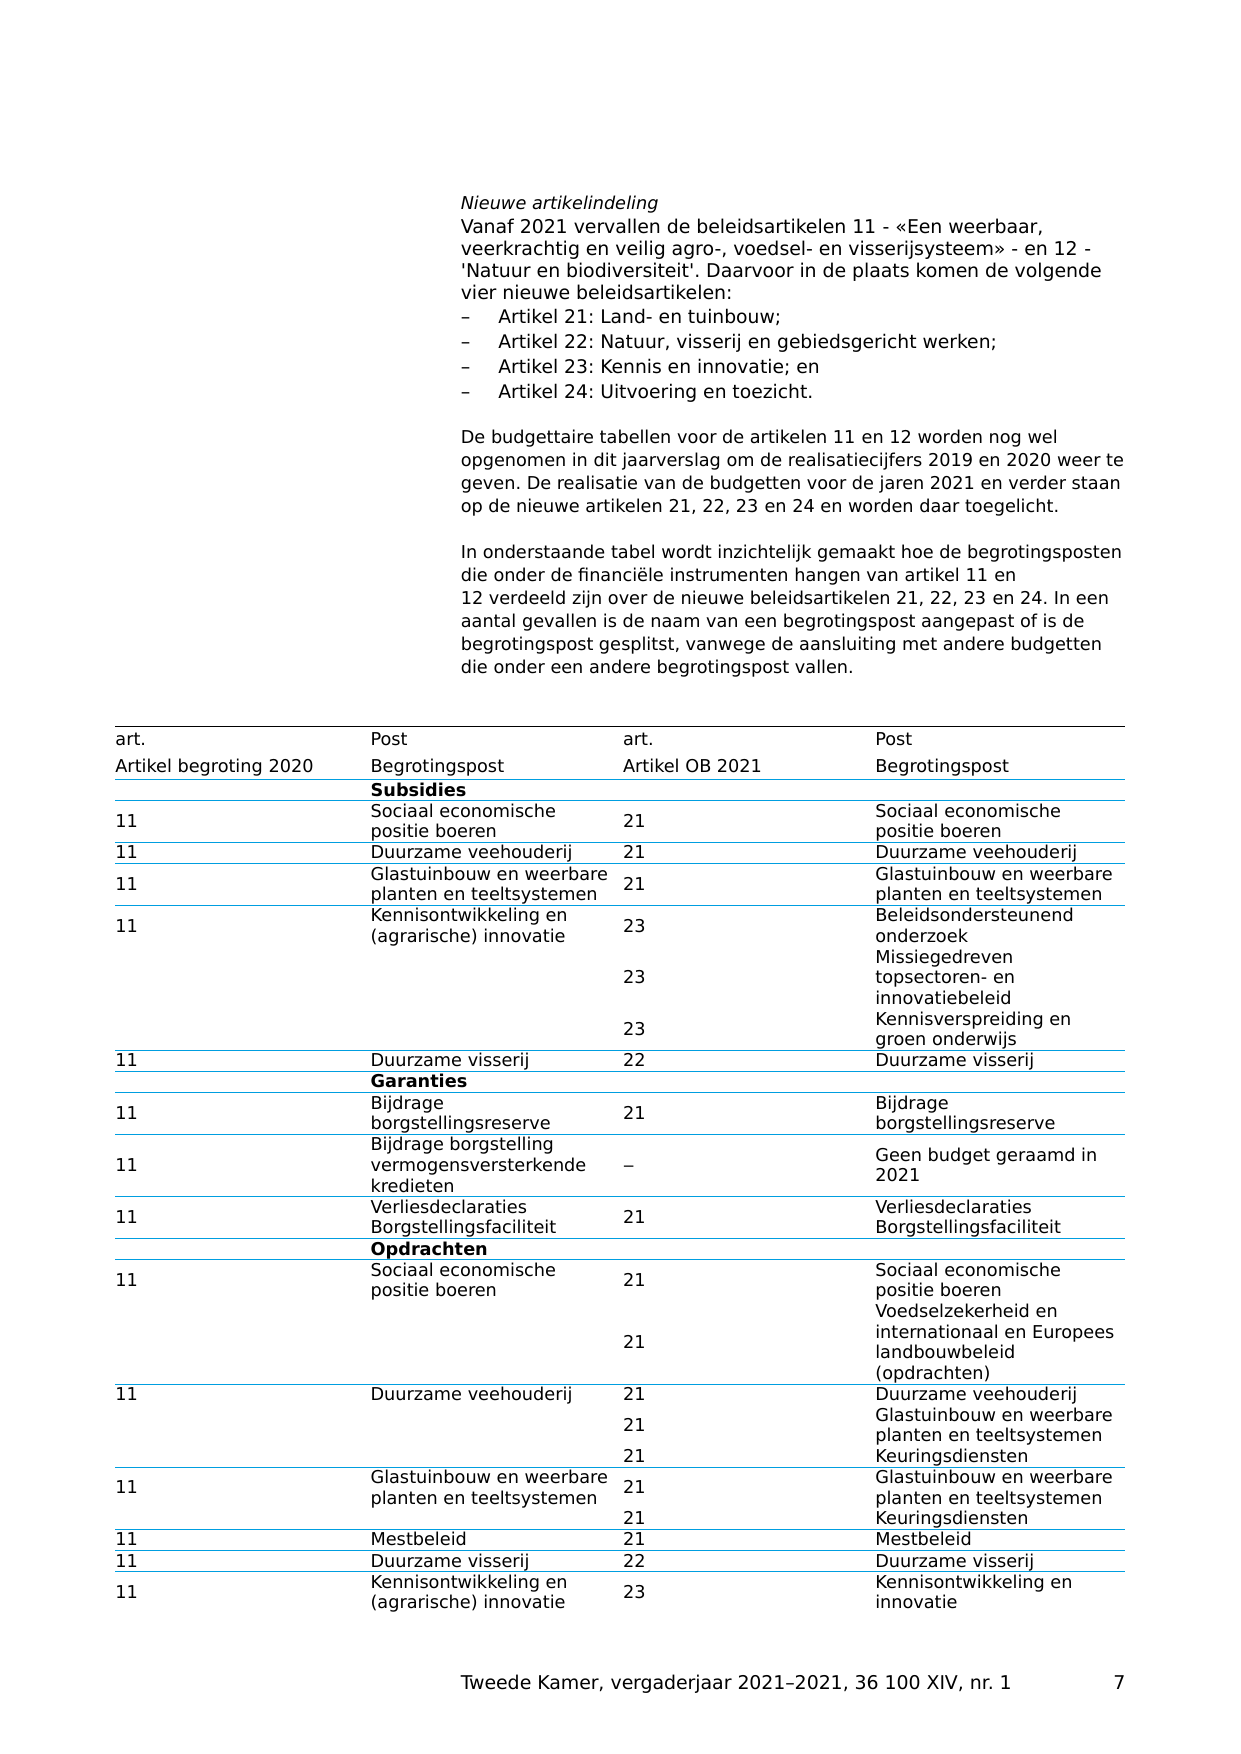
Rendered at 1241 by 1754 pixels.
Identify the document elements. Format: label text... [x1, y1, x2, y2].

list Artikel 24: Uitvoering en toezicht. [461, 379, 1125, 404]
table_cell 11 [115, 1135, 367, 1196]
table_cell 21 [620, 1093, 872, 1134]
table_cell [872, 1072, 1125, 1092]
table_cell Mestbeleid [368, 1530, 620, 1550]
table_cell Post [872, 727, 1125, 753]
table_cell [368, 1508, 620, 1529]
table_cell 11 [115, 864, 367, 905]
table_cell [368, 1301, 620, 1383]
table_cell 11 [115, 1260, 367, 1301]
table_cell 21 [620, 1385, 872, 1404]
table_cell Keuringsdiensten [872, 1508, 1125, 1529]
table_cell Post [368, 727, 620, 753]
table_cell Missiegedreven topsectoren- en innovatiebeleid [872, 947, 1125, 1008]
table_cell [620, 1072, 872, 1092]
table_cell 11 [115, 1197, 367, 1238]
table_cell [872, 780, 1125, 800]
table_cell 11 [115, 1530, 367, 1550]
table_cell Garanties [368, 1072, 620, 1092]
table_cell 11 [115, 1051, 367, 1071]
table_cell Begrotingspost [368, 753, 620, 779]
table_cell Glastuinbouw en weerbare planten en teeltsystemen [872, 1405, 1125, 1446]
list Artikel 21: Land- en tuinbouw; [461, 304, 1125, 329]
table_cell Glastuinbouw en weerbare planten en teeltsystemen [368, 864, 620, 905]
table_cell Keuringsdiensten [872, 1446, 1125, 1466]
table_cell 11 [115, 801, 367, 842]
text De budgettaire tabellen voor de artikelen 11 en 12 worden nog wel opgenomen in dit jaarverslag om de realisatiecijfers 2019 en 2020 weer te geven. De realisatie van de budgetten voor de jaren 2021 en verder staan op de nieuwe artikelen 21, 22, 23 en 24 en worden daar toegelicht. [461, 426, 1125, 517]
table_cell Subsidies [368, 780, 620, 800]
table_cell 11 [115, 1572, 367, 1613]
table_cell [872, 1239, 1125, 1259]
table_cell Bijdrage borgstelling vermogensversterkende kredieten [368, 1135, 620, 1196]
table_cell Mestbeleid [872, 1530, 1125, 1550]
table_cell [368, 1009, 620, 1050]
table_cell 11 [115, 1551, 367, 1571]
table_cell Artikel OB 2021 [620, 753, 872, 779]
table_cell Verliesdeclaraties Borgstellingsfaciliteit [368, 1197, 620, 1238]
table_cell Glastuinbouw en weerbare planten en teeltsystemen [368, 1468, 620, 1508]
table_cell Sociaal economische positie boeren [368, 801, 620, 842]
table_cell 23 [620, 906, 872, 947]
table_cell 22 [620, 1551, 872, 1571]
table_cell [115, 1446, 367, 1466]
table_cell [115, 1239, 367, 1259]
table_cell art. [620, 727, 872, 753]
table_cell 21 [620, 1405, 872, 1446]
table_cell 21 [620, 1446, 872, 1466]
table_cell [620, 780, 872, 800]
table_cell 21 [620, 801, 872, 842]
table_cell 21 [620, 1530, 872, 1550]
table_cell [368, 1446, 620, 1466]
table_cell [115, 1072, 367, 1092]
table_cell 23 [620, 1009, 872, 1050]
table_cell 21 [620, 1508, 872, 1529]
table_cell 11 [115, 906, 367, 947]
table_cell [368, 947, 620, 1008]
table_cell 23 [620, 947, 872, 1008]
table_cell ‒ [620, 1135, 872, 1196]
table_cell Bijdrage borgstellingsreserve [872, 1093, 1125, 1134]
table_cell [115, 1301, 367, 1383]
table_cell 21 [620, 1260, 872, 1301]
table_cell Beleidsondersteunend onderzoek [872, 906, 1125, 947]
table_cell Artikel begroting 2020 [115, 753, 367, 779]
text In onderstaande tabel wordt inzichtelijk gemaakt hoe de begrotingsposten die onder de financiële instrumenten hangen van artikel 11 en 12 verdeeld zijn over de nieuwe beleidsartikelen 21, 22, 23 en 24. In een aantal gevallen is de naam van een begrotingspost aangepast of is de begrotingspost gesplitst, vanwege de aansluiting met andere budgetten die onder een andere begrotingspost vallen. [461, 540, 1125, 678]
table_cell Duurzame veehouderij [368, 843, 620, 863]
table_cell 21 [620, 1197, 872, 1238]
table_cell Duurzame veehouderij [368, 1385, 620, 1404]
table_cell Kennisontwikkeling en (agrarische) innovatie [368, 906, 620, 947]
list Artikel 23: Kennis en innovatie; en [461, 354, 1125, 379]
table_cell 22 [620, 1051, 872, 1071]
table_cell 11 [115, 843, 367, 863]
table_cell Opdrachten [368, 1239, 620, 1259]
table_cell Kennisverspreiding en groen onderwijs [872, 1009, 1125, 1050]
table_cell [115, 1405, 367, 1446]
table_cell art. [115, 727, 367, 753]
table_cell [115, 1009, 367, 1050]
table_cell 11 [115, 1093, 367, 1134]
table_header Financiële instrumenten artikel 11 in jaarverslag 2021 [115, 701, 1125, 726]
table_cell Geen budget geraamd in 2021 [872, 1135, 1125, 1196]
table_cell 11 [115, 1385, 367, 1404]
table_cell [115, 947, 367, 1008]
text Vanaf 2021 vervallen de beleidsartikelen 11 - «Een weerbaar, veerkrachtig en veilig agro-, voedsel- en visserijsysteem» - en 12 - 'Natuur en biodiversiteit'. Daarvoor in de plaats komen de volgende vier nieuwe beleidsartikelen: [461, 216, 1125, 304]
table_cell [620, 1239, 872, 1259]
table_cell 11 [115, 1468, 367, 1508]
table_cell Begrotingspost [872, 753, 1125, 779]
table_cell 23 [620, 1572, 872, 1613]
table_cell Duurzame veehouderij [872, 1385, 1125, 1404]
table_cell Bijdrage borgstellingsreserve [368, 1093, 620, 1134]
text Nieuwe artikelindeling [461, 191, 1125, 214]
table_cell Sociaal economische positie boeren [872, 1260, 1125, 1301]
table_cell 21 [620, 1468, 872, 1508]
table_cell Kennisontwikkeling en (agrarische) innovatie [368, 1572, 620, 1613]
table_cell Duurzame visserij [368, 1051, 620, 1071]
table_cell Duurzame visserij [872, 1051, 1125, 1071]
table_cell Duurzame visserij [872, 1551, 1125, 1571]
table_cell 21 [620, 1301, 872, 1383]
table_cell Voedselzekerheid en internationaal en Europees landbouwbeleid (opdrachten) [872, 1301, 1125, 1383]
table_cell Duurzame veehouderij [872, 843, 1125, 863]
table_cell [115, 1508, 367, 1529]
table_cell [368, 1405, 620, 1446]
table_cell [115, 780, 367, 800]
table_cell Duurzame visserij [368, 1551, 620, 1571]
table_cell Kennisontwikkeling en innovatie [872, 1572, 1125, 1613]
table_cell Glastuinbouw en weerbare planten en teeltsystemen [872, 1468, 1125, 1508]
table_cell Glastuinbouw en weerbare planten en teeltsystemen [872, 864, 1125, 905]
table_cell 21 [620, 864, 872, 905]
table_cell Sociaal economische positie boeren [368, 1260, 620, 1301]
table_cell Sociaal economische positie boeren [872, 801, 1125, 842]
list Artikel 22: Natuur, visserij en gebiedsgericht werken; [461, 329, 1125, 354]
table_cell 21 [620, 843, 872, 863]
table_cell Verliesdeclaraties Borgstellingsfaciliteit [872, 1197, 1125, 1238]
